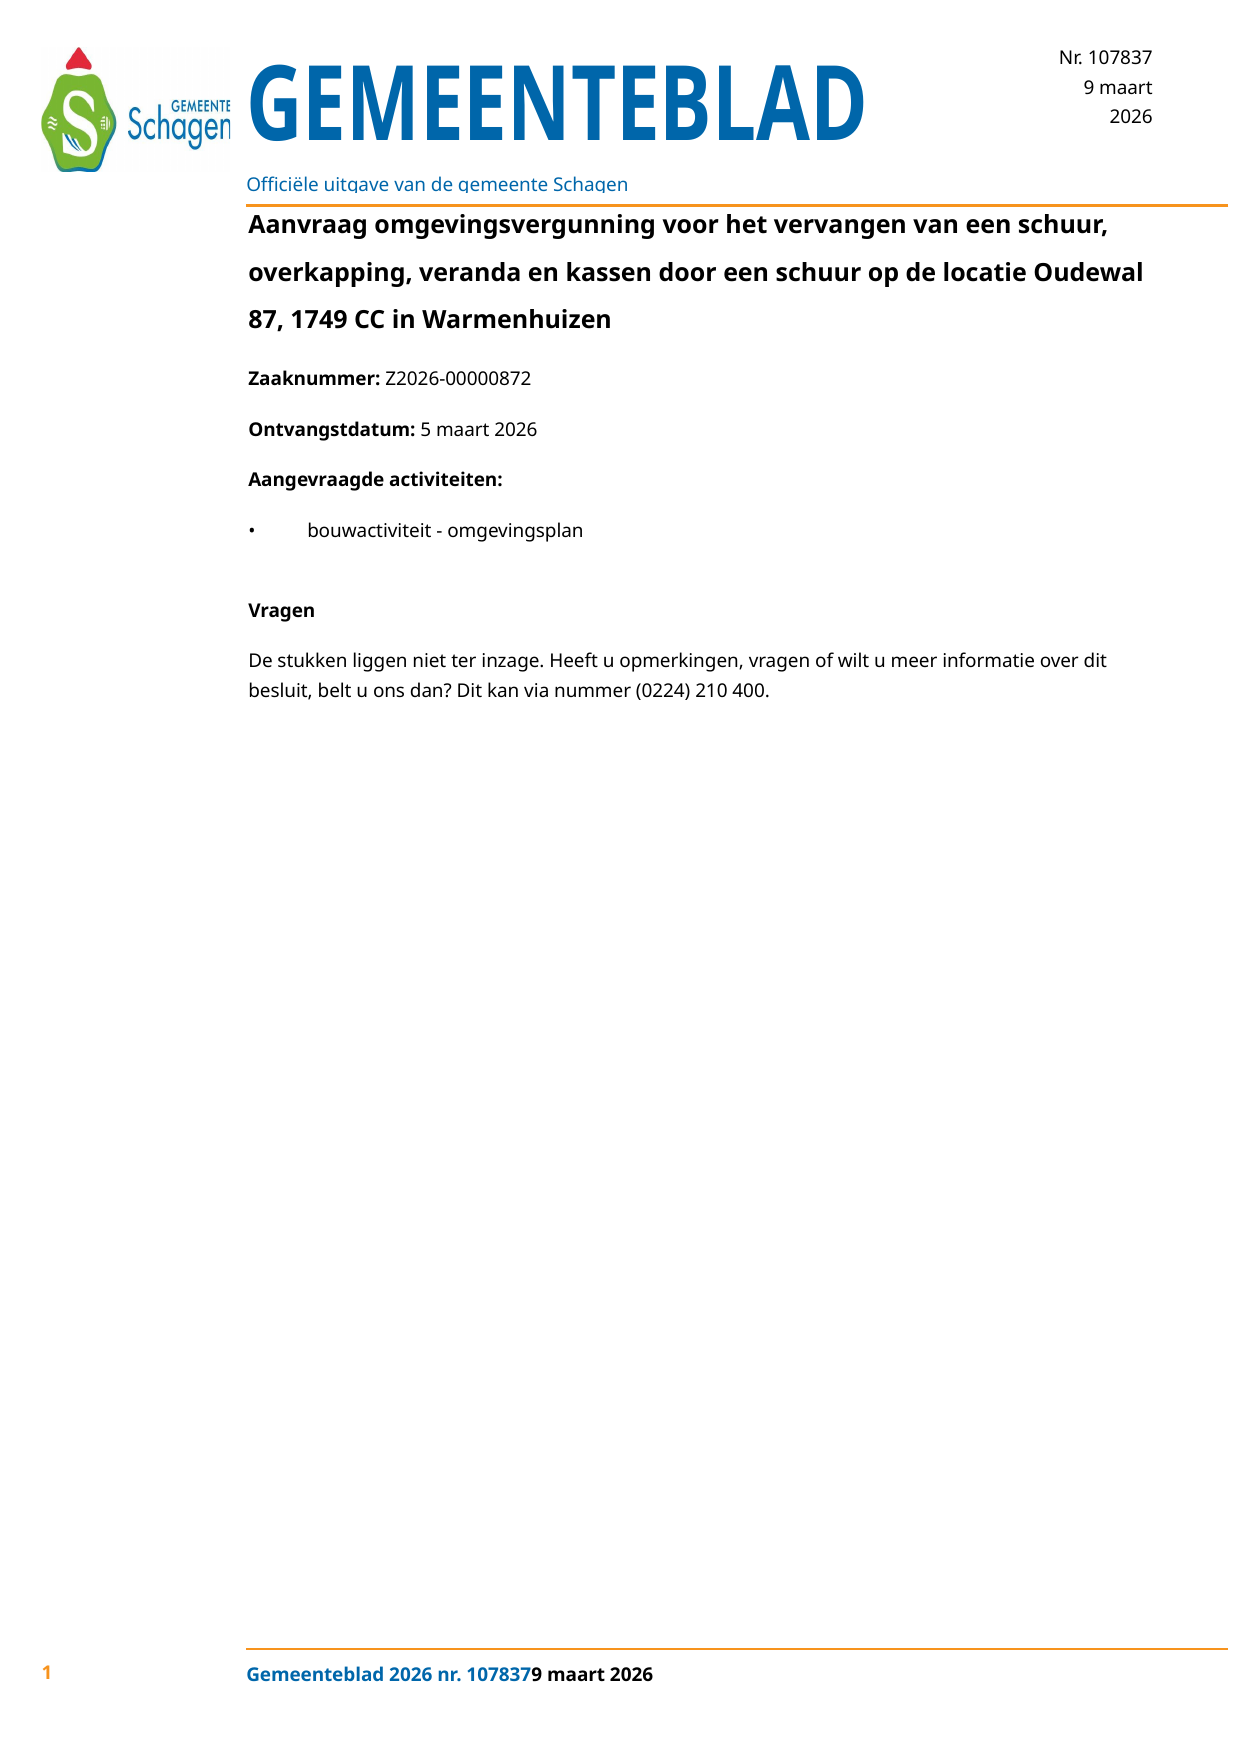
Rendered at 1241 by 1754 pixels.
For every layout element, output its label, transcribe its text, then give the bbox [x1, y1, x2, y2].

text De stukken liggen niet ter inzage. Heeft u opmerkingen, vragen of wilt u meer informatie over dit besluit, belt u ons dan? Dit kan via nummer (0224) 210 400. [248, 647, 1152, 702]
list bouwactiviteit - omgevingsplan [248, 517, 1152, 542]
picture [41, 47, 231, 172]
text Aangevraagde activiteiten: [248, 466, 1152, 492]
text Zaaknummer: Z2026-00000872 [248, 366, 1152, 391]
text Aanvraag omgevingsvergunning voor het vervangen van een schuur, overkapping, veranda en kassen door een schuur op de locatie Oudewal 87, 1749 CC in Warmenhuizen [248, 207, 1152, 336]
text Vragen [248, 597, 1152, 622]
text Ontvangstdatum: 5 maart 2026 [248, 416, 1152, 442]
